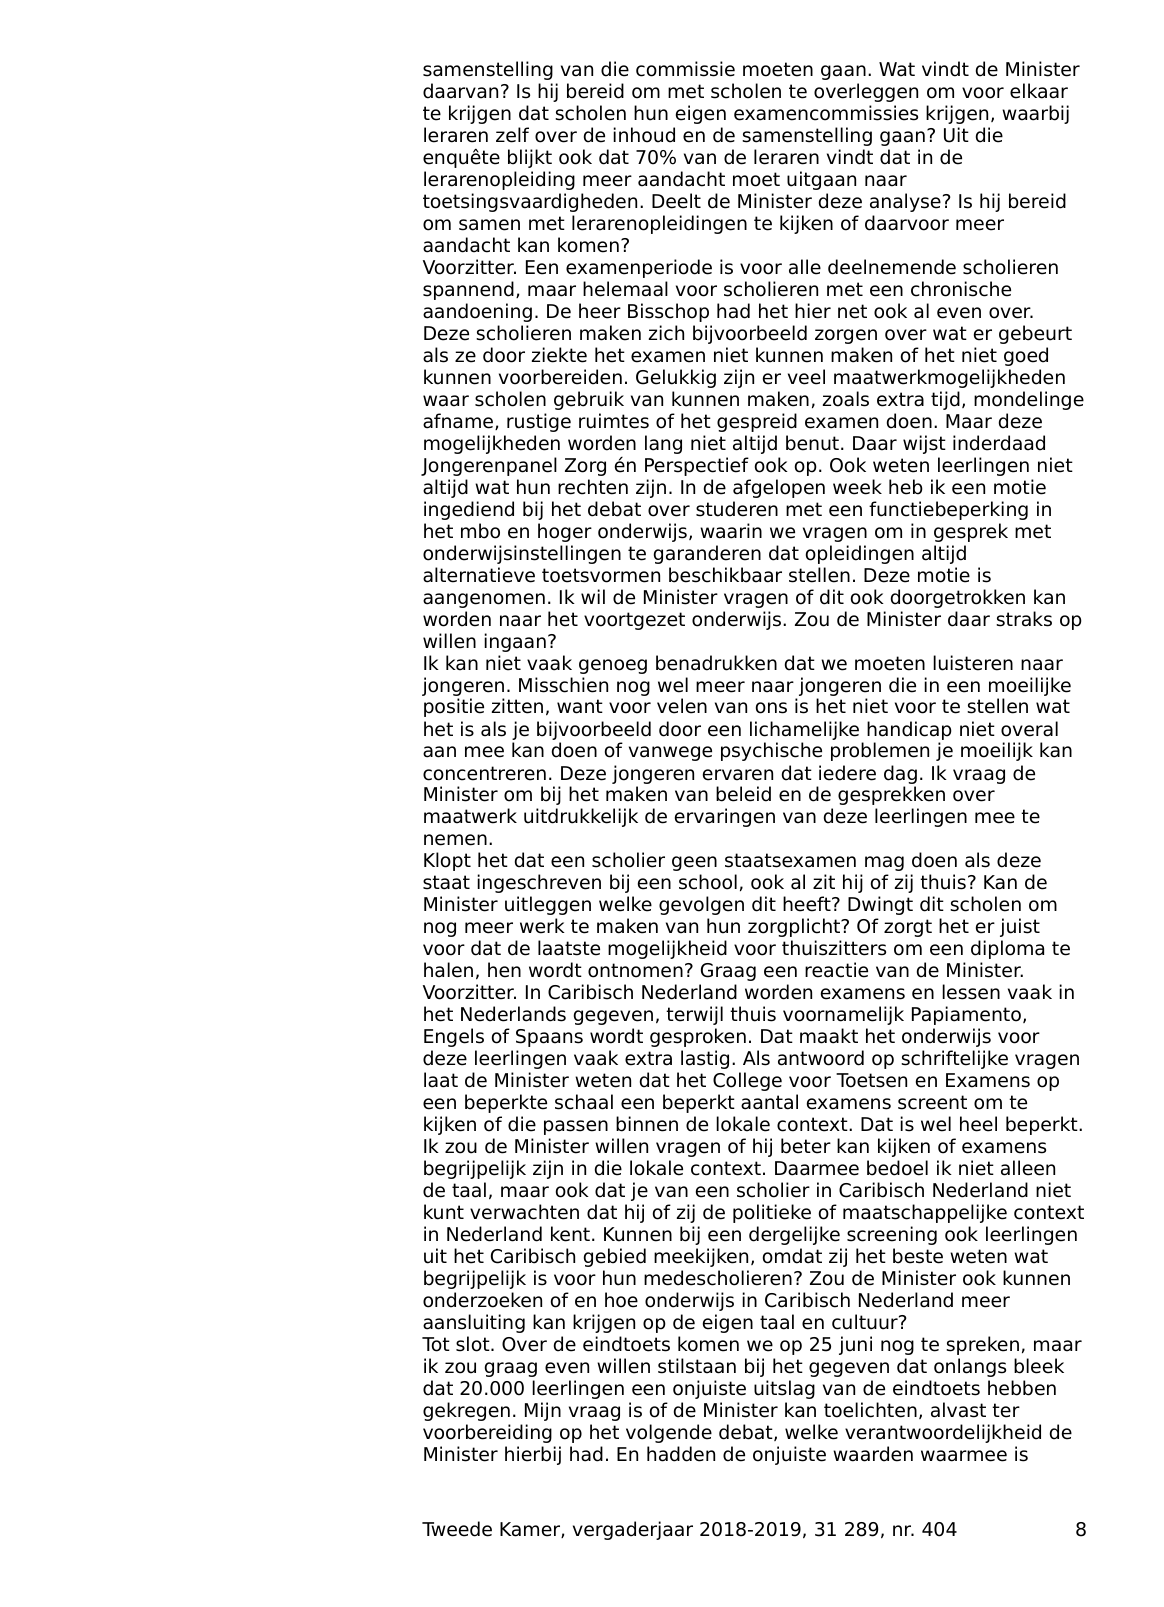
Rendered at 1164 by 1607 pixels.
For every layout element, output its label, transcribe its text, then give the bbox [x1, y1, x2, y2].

text Klopt het dat een scholier geen staatsexamen mag doen als deze staat ingeschreven bij een school, ook al zit hij of zij thuis? Kan de Minister uitleggen welke gevolgen dit heeft? Dwingt dit scholen om nog meer werk te maken van hun zorgplicht? Of zorgt het er juist voor dat de laatste mogelijkheid voor thuiszitters om een diploma te halen, hen wordt ontnomen? Graag een reactie van de Minister. [422, 850, 1087, 982]
text Voorzitter. Een examenperiode is voor alle deelnemende scholieren spannend, maar helemaal voor scholieren met een chronische aandoening. De heer Bisschop had het hier net ook al even over. Deze scholieren maken zich bijvoorbeeld zorgen over wat er gebeurt als ze door ziekte het examen niet kunnen maken of het niet goed kunnen voorbereiden. Gelukkig zijn er veel maatwerkmogelijkheden waar scholen gebruik van kunnen maken, zoals extra tijd, mondelinge afname, rustige ruimtes of het gespreid examen doen. Maar deze mogelijkheden worden lang niet altijd benut. Daar wijst inderdaad Jongerenpanel Zorg én Perspectief ook op. Ook weten leerlingen niet altijd wat hun rechten zijn. In de afgelopen week heb ik een motie ingediend bij het debat over studeren met een functiebeperking in het mbo en hoger onderwijs, waarin we vragen om in gesprek met onderwijsinstellingen te garanderen dat opleidingen altijd alternatieve toetsvormen beschikbaar stellen. Deze motie is aangenomen. Ik wil de Minister vragen of dit ook doorgetrokken kan worden naar het voortgezet onderwijs. Zou de Minister daar straks op willen ingaan? [422, 257, 1087, 652]
text Ik kan niet vaak genoeg benadrukken dat we moeten luisteren naar jongeren. Misschien nog wel meer naar jongeren die in een moeilijke positie zitten, want voor velen van ons is het niet voor te stellen wat het is als je bijvoorbeeld door een lichamelijke handicap niet overal aan mee kan doen of vanwege psychische problemen je moeilijk kan concentreren. Deze jongeren ervaren dat iedere dag. Ik vraag de Minister om bij het maken van beleid en de gesprekken over maatwerk uitdrukkelijk de ervaringen van deze leerlingen mee te nemen. [422, 652, 1087, 850]
text samenstelling van die commissie moeten gaan. Wat vindt de Minister daarvan? Is hij bereid om met scholen te overleggen om voor elkaar te krijgen dat scholen hun eigen examencommissies krijgen, waarbij leraren zelf over de inhoud en de samenstelling gaan? Uit die enquête blijkt ook dat 70% van de leraren vindt dat in de lerarenopleiding meer aandacht moet uitgaan naar toetsingsvaardigheden. Deelt de Minister deze analyse? Is hij bereid om samen met lerarenopleidingen te kijken of daarvoor meer aandacht kan komen? [422, 59, 1087, 257]
text Tot slot. Over de eindtoets komen we op 25 juni nog te spreken, maar ik zou graag even willen stilstaan bij het gegeven dat onlangs bleek dat 20.000 leerlingen een onjuiste uitslag van de eindtoets hebben gekregen. Mijn vraag is of de Minister kan toelichten, alvast ter voorbereiding op het volgende debat, welke verantwoordelijkheid de Minister hierbij had. En hadden de onjuiste waarden waarmee is [422, 1334, 1087, 1466]
text Voorzitter. In Caribisch Nederland worden examens en lessen vaak in het Nederlands gegeven, terwijl thuis voornamelijk Papiamento, Engels of Spaans wordt gesproken. Dat maakt het onderwijs voor deze leerlingen vaak extra lastig. Als antwoord op schriftelijke vragen laat de Minister weten dat het College voor Toetsen en Examens op een beperkte schaal een beperkt aantal examens screent om te kijken of die passen binnen de lokale context. Dat is wel heel beperkt. Ik zou de Minister willen vragen of hij beter kan kijken of examens begrijpelijk zijn in die lokale context. Daarmee bedoel ik niet alleen de taal, maar ook dat je van een scholier in Caribisch Nederland niet kunt verwachten dat hij of zij de politieke of maatschappelijke context in Nederland kent. Kunnen bij een dergelijke screening ook leerlingen uit het Caribisch gebied meekijken, omdat zij het beste weten wat begrijpelijk is voor hun medescholieren? Zou de Minister ook kunnen onderzoeken of en hoe onderwijs in Caribisch Nederland meer aansluiting kan krijgen op de eigen taal en cultuur? [422, 982, 1087, 1334]
